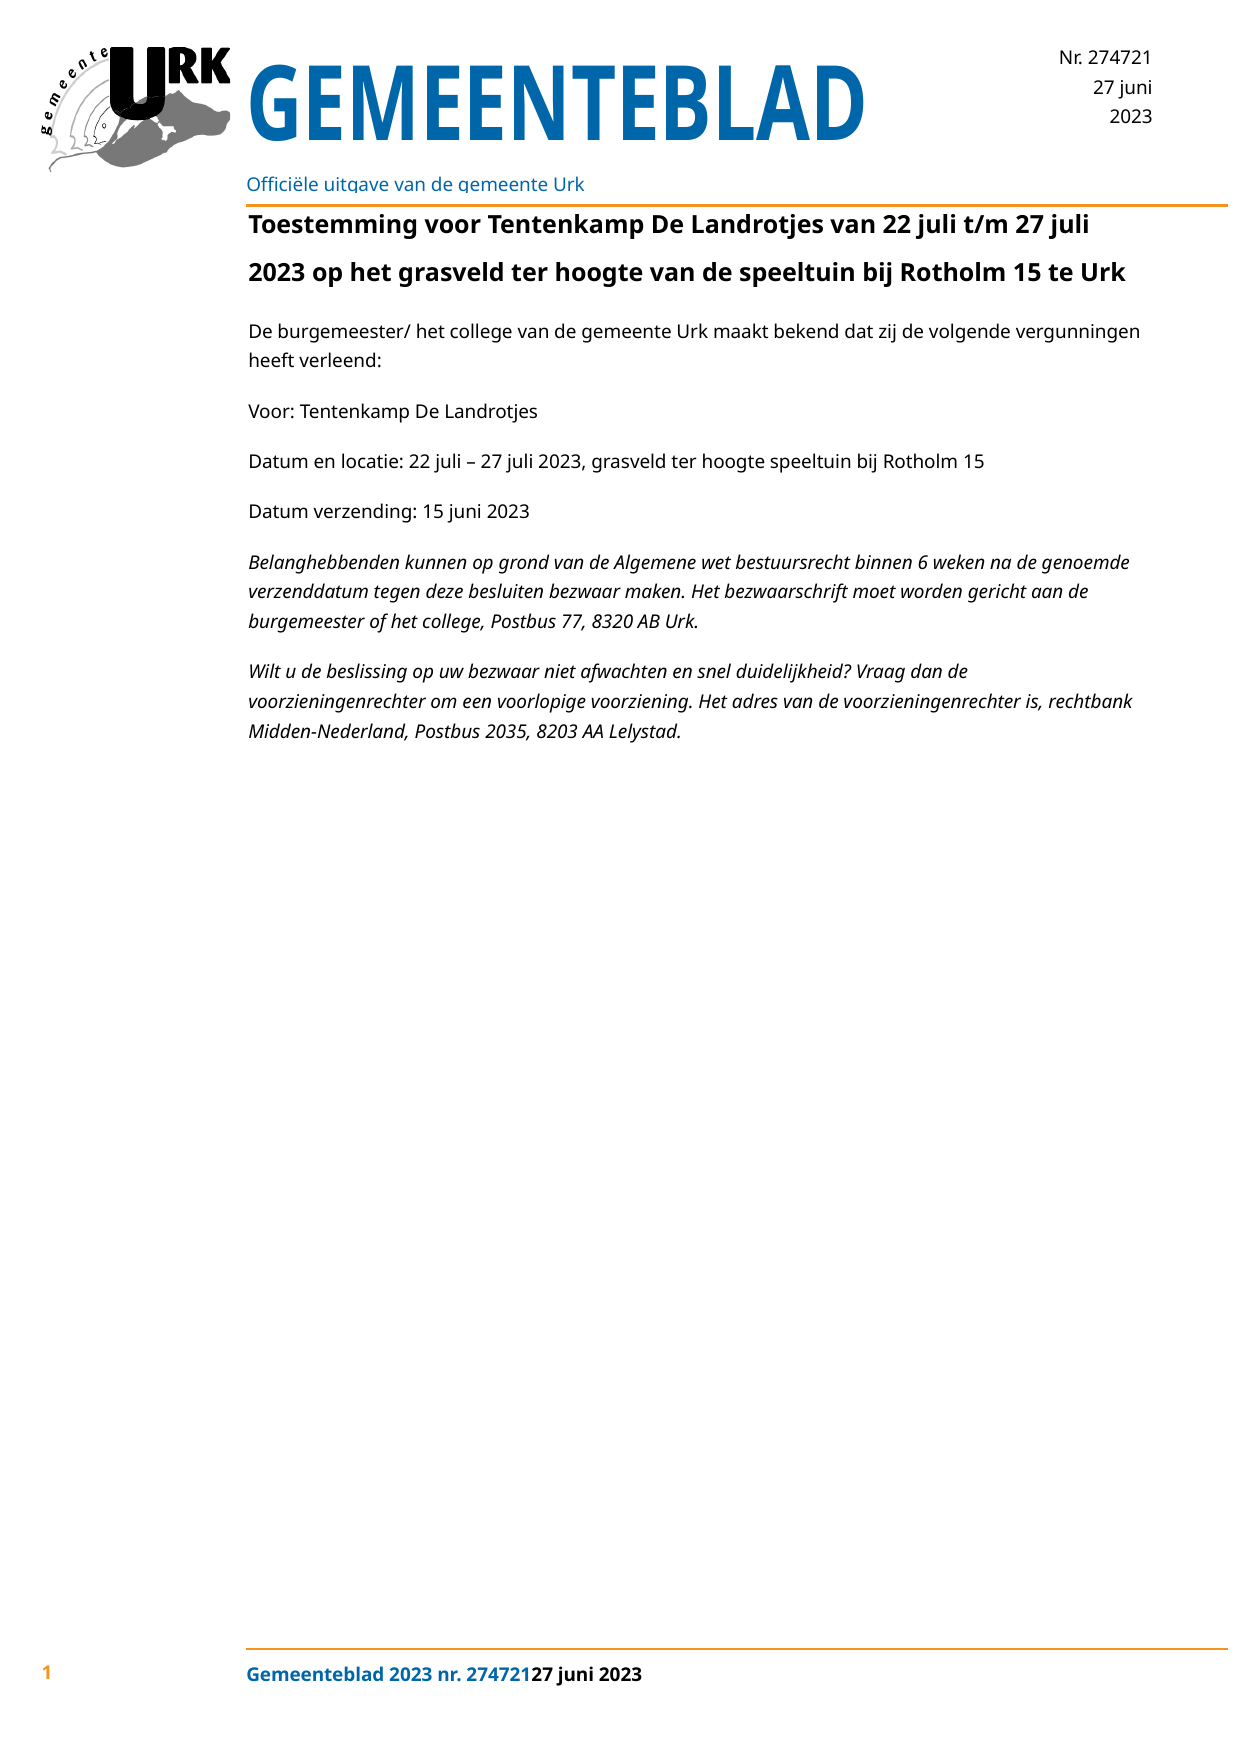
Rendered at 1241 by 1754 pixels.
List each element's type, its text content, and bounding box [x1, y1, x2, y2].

picture [41, 47, 231, 172]
text Belanghebbenden kunnen op grond van de Algemene wet bestuursrecht binnen 6 weken na de genoemde verzenddatum tegen deze besluiten bezwaar maken. Het bezwaarschrift moet worden gericht aan de burgemeester of het college, Postbus 77, 8320 AB Urk. [248, 549, 1152, 634]
text De burgemeester/ het college van de gemeente Urk maakt bekend dat zij de volgende vergunningen heeft verleend: [248, 318, 1152, 373]
text Datum en locatie: 22 juli – 27 juli 2023, grasveld ter hoogte speeltuin bij Rotholm 15 [248, 448, 1152, 474]
text Toestemming voor Tentenkamp De Landrotjes van 22 juli t/m 27 juli 2023 op het grasveld ter hoogte van de speeltuin bij Rotholm 15 te Urk [248, 207, 1152, 288]
text Datum verzending: 15 juni 2023 [248, 499, 1152, 524]
text Voor: Tentenkamp De Landrotjes [248, 398, 1152, 424]
text Wilt u de beslissing op uw bezwaar niet afwachten en snel duidelijkheid? Vraag dan de voorzieningenrechter om een voorlopige voorziening. Het adres van de voorzieningenrechter is, rechtbank Midden-Nederland, Postbus 2035, 8203 AA Lelystad. [248, 659, 1152, 744]
